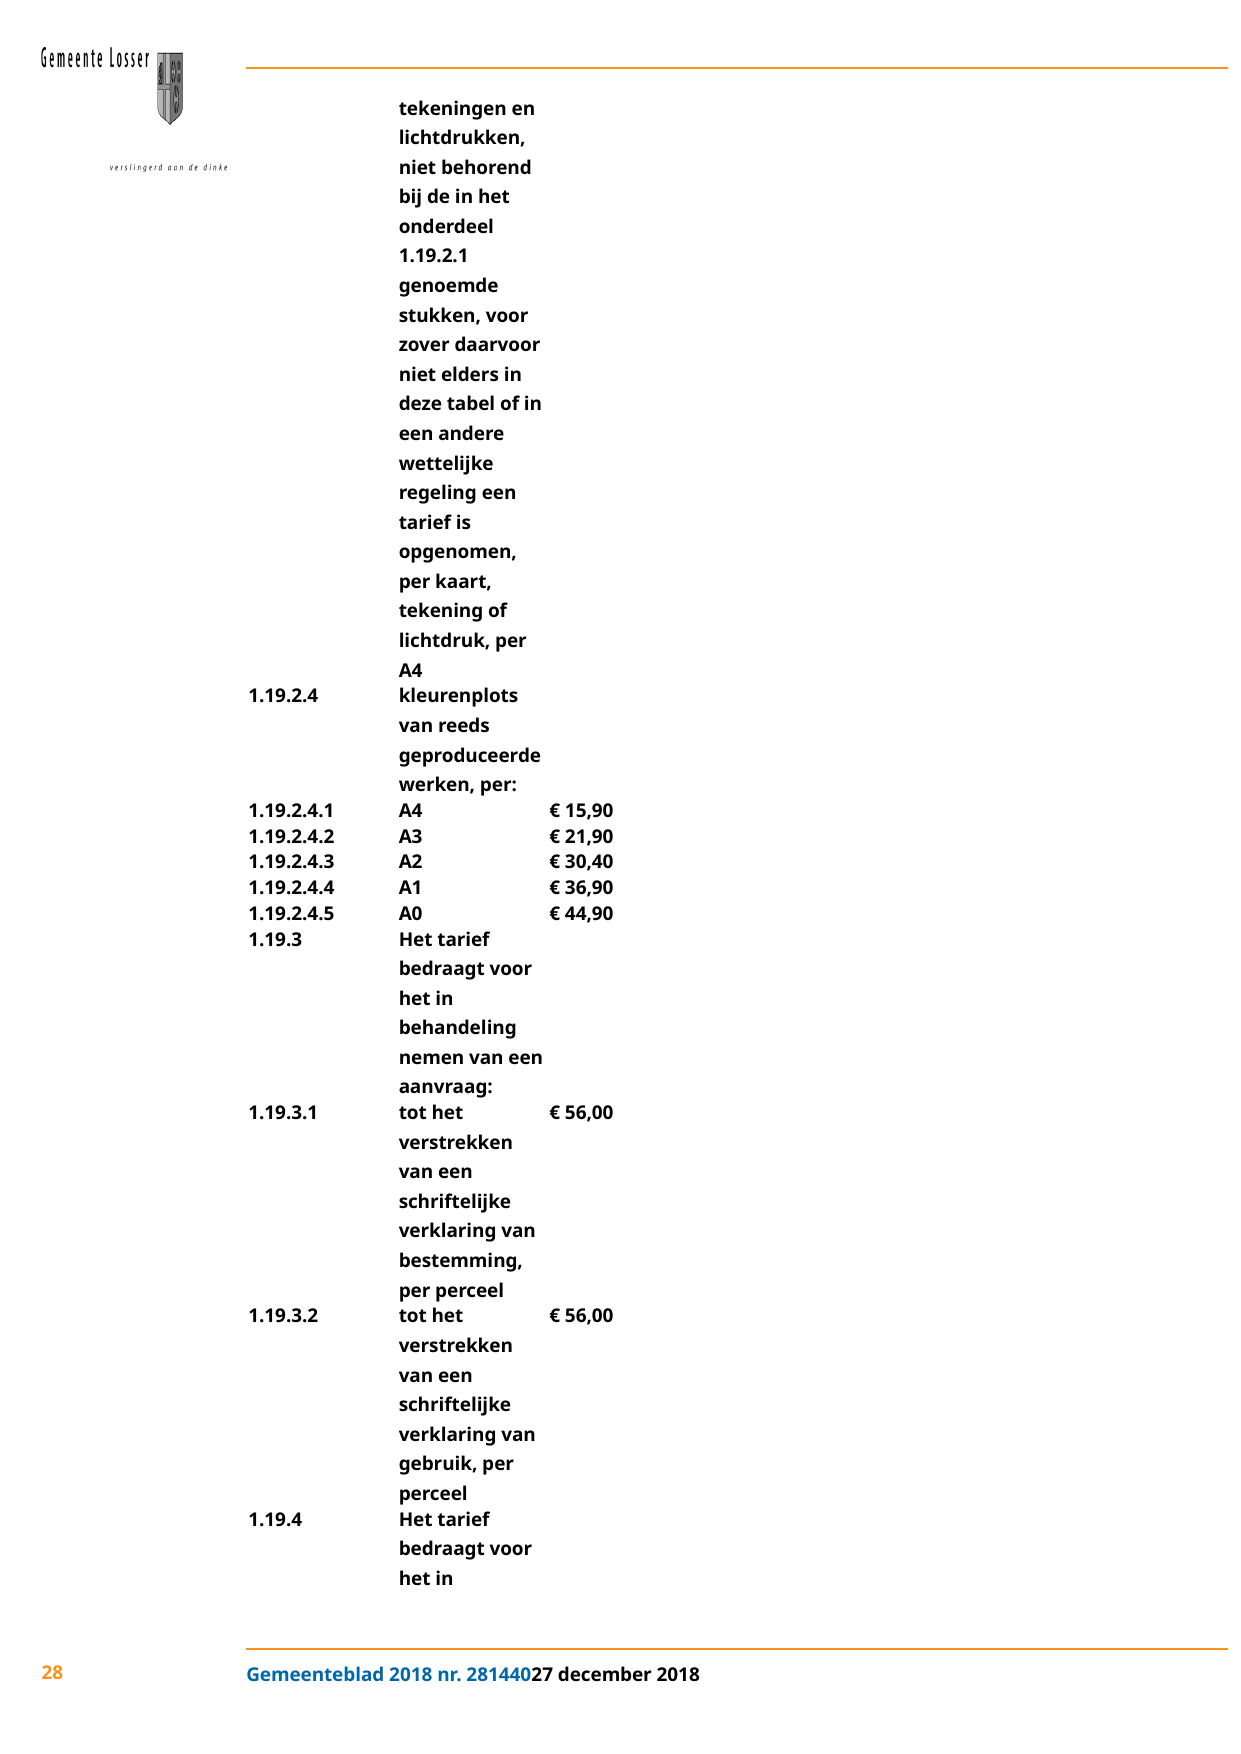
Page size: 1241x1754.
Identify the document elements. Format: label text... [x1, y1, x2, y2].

table_cell € 30,40 [549, 849, 700, 874]
table_cell € 21,90 [549, 823, 700, 848]
table_cell A0 [399, 900, 549, 926]
picture [41, 47, 231, 172]
table_cell 1.19.2.4.3 [248, 849, 398, 874]
table_cell [248, 95, 398, 683]
table_cell A4 [399, 797, 549, 823]
table_cell 1.19.2.4.1 [248, 797, 398, 823]
table_cell [549, 926, 700, 1099]
table_cell € 44,90 [549, 900, 700, 926]
table_cell € 56,00 [549, 1303, 700, 1506]
table_cell 1.19.3.2 [248, 1303, 398, 1506]
table_cell [549, 95, 700, 683]
table_cell 1.19.2.4.4 [248, 874, 398, 900]
table_cell Het tarief bedraagt voor het in behandeling nemen van een aanvraag: [399, 926, 549, 1099]
table_cell A3 [399, 823, 549, 848]
table_cell € 56,00 [549, 1099, 700, 1303]
table_cell 1.19.2.4.5 [248, 900, 398, 926]
table_cell 1.19.2.4.2 [248, 823, 398, 848]
table_cell Het tarief bedraagt voor het in [399, 1506, 549, 1591]
table_cell kleurenplots van reeds geproduceerde werken, per: [399, 683, 549, 797]
table_cell A1 [399, 874, 549, 900]
table_cell A2 [399, 849, 549, 874]
table_cell 1.19.2.4 [248, 683, 398, 797]
table_cell 1.19.4 [248, 1506, 398, 1591]
table_cell tot het verstrekken van een schriftelijke verklaring van bestemming, per perceel [399, 1099, 549, 1303]
table_cell tekeningen en lichtdrukken, niet behorend bij de in het onderdeel 1.19.2.1 genoemde stukken, voor zover daarvoor niet elders in deze tabel of in een andere wettelijke regeling een tarief is opgenomen, per kaart, tekening of lichtdruk, per A4 [399, 95, 549, 683]
table_cell 1.19.3.1 [248, 1099, 398, 1303]
table_cell [549, 1506, 700, 1591]
table_cell tot het verstrekken van een schriftelijke verklaring van gebruik, per perceel [399, 1303, 549, 1506]
table_cell € 15,90 [549, 797, 700, 823]
table_cell [549, 683, 700, 797]
table_cell 1.19.3 [248, 926, 398, 1099]
table_cell € 36,90 [549, 874, 700, 900]
